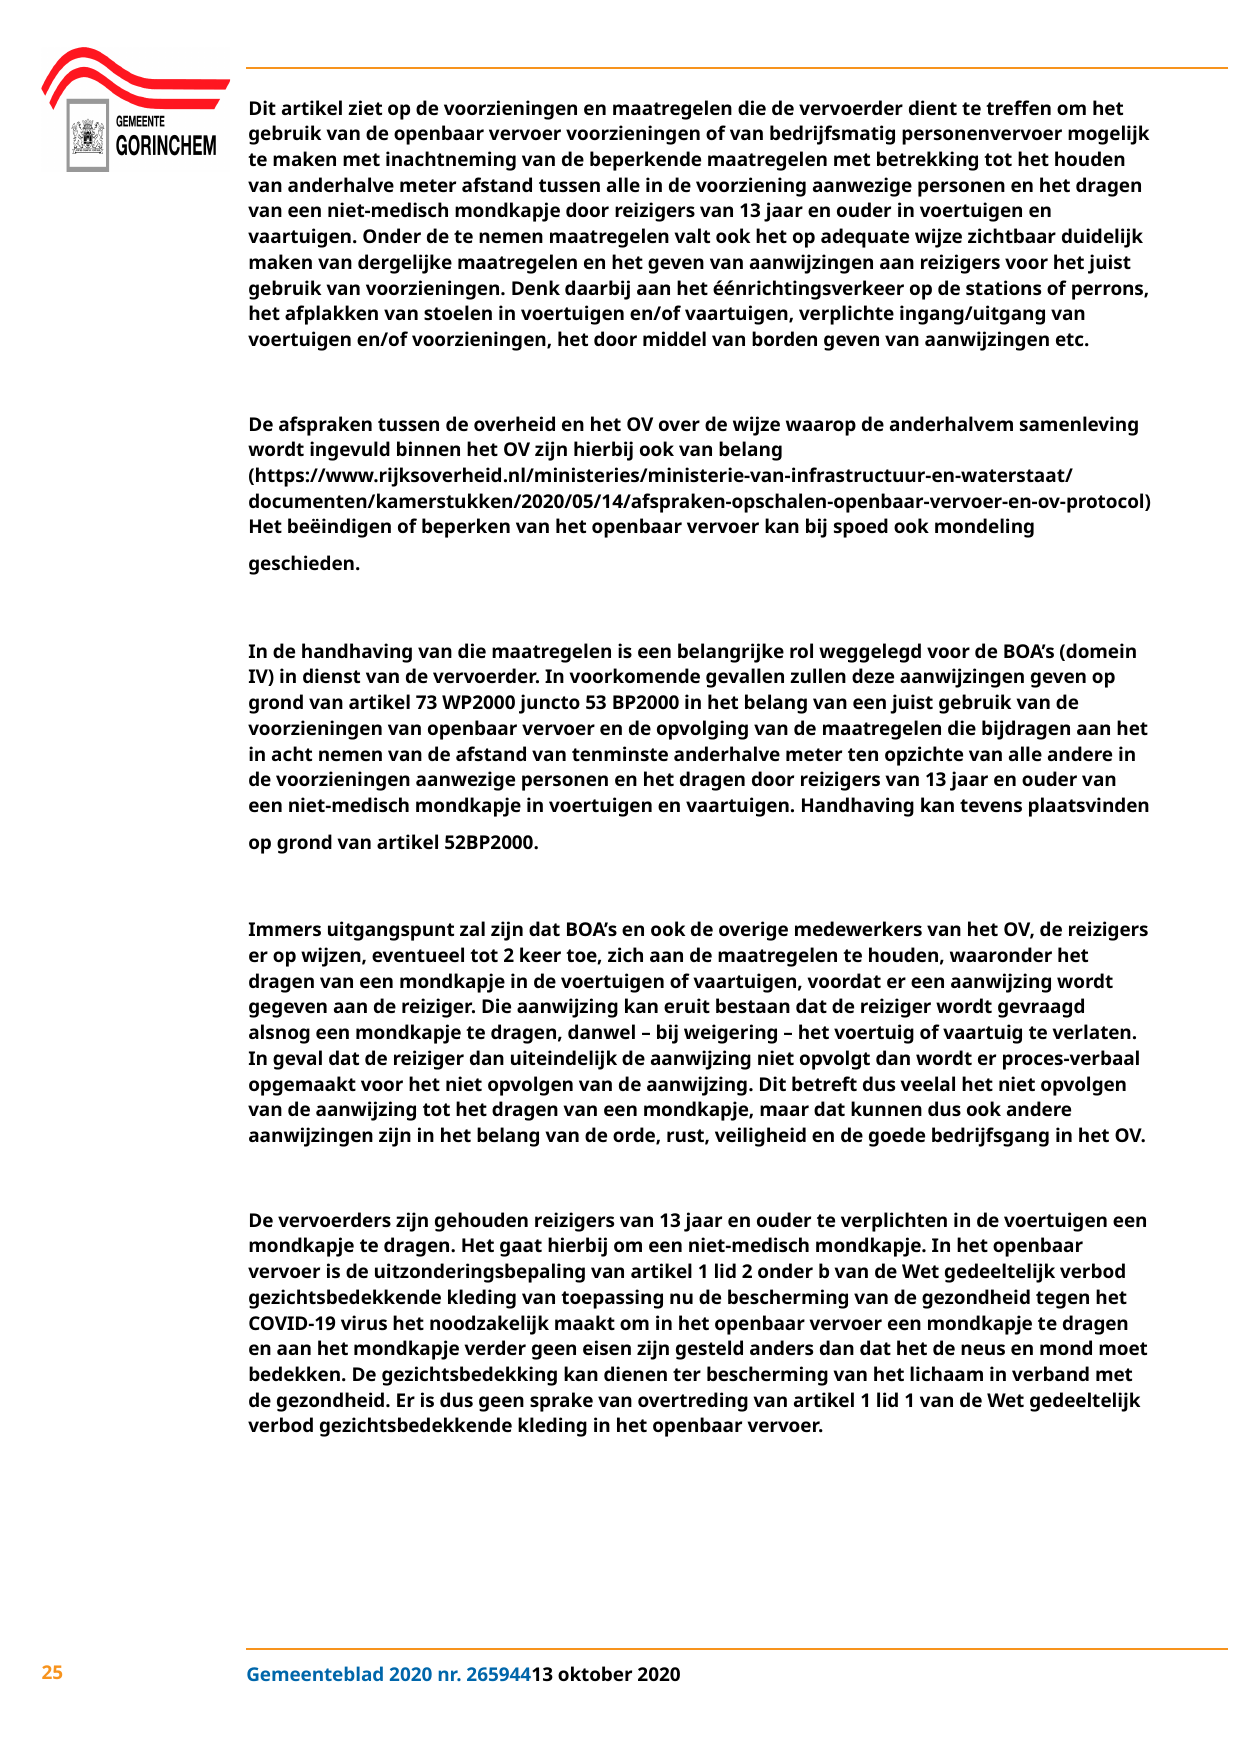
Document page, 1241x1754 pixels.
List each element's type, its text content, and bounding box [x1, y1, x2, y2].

picture [41, 47, 231, 172]
text Immers uitgangspunt zal zijn dat BOA’s en ook de overige medewerkers van het OV, de reizigers er op wijzen, eventueel tot 2 keer toe, zich aan de maatregelen te houden, waaronder het dragen van een mondkapje in de voertuigen of vaartuigen, voordat er een aanwijzing wordt gegeven aan de reiziger. Die aanwijzing kan eruit bestaan dat de reiziger wordt gevraagd alsnog een mondkapje te dragen, danwel – bij weigering – het voertuig of vaartuig te verlaten. In geval dat de reiziger dan uiteindelijk de aanwijzing niet opvolgt dan wordt er proces-verbaal opgemaakt voor het niet opvolgen van de aanwijzing. Dit betreft dus veelal het niet opvolgen van de aanwijzing tot het dragen van een mondkapje, maar dat kunnen dus ook andere aanwijzingen zijn in het belang van de orde, rust, veiligheid en de goede bedrijfsgang in het OV. [248, 916, 1152, 1148]
text De vervoerders zijn gehouden reizigers van 13 jaar en ouder te verplichten in de voertuigen een mondkapje te dragen. Het gaat hierbij om een niet-medisch mondkapje. In het openbaar vervoer is de uitzonderingsbepaling van artikel 1 lid 2 onder b van de Wet gedeeltelijk verbod gezichtsbedekkende kleding van toepassing nu de bescherming van de gezondheid tegen het COVID-19 virus het noodzakelijk maakt om in het openbaar vervoer een mondkapje te dragen en aan het mondkapje verder geen eisen zijn gesteld anders dan dat het de neus en mond moet bedekken. De gezichtsbedekking kan dienen ter bescherming van het lichaam in verband met de gezondheid. Er is dus geen sprake van overtreding van artikel 1 lid 1 van de Wet gedeeltelijk verbod gezichtsbedekkende kleding in het openbaar vervoer. [248, 1207, 1152, 1438]
text In de handhaving van die maatregelen is een belangrijke rol weggelegd voor de BOA’s (domein IV) in dienst van de vervoerder. In voorkomende gevallen zullen deze aanwijzingen geven op grond van artikel 73 WP2000 juncto 53 BP2000 in het belang van een juist gebruik van de voorzieningen van openbaar vervoer en de opvolging van de maatregelen die bijdragen aan het in acht nemen van de afstand van tenminste anderhalve meter ten opzichte van alle andere in de voorzieningen aanwezige personen en het dragen door reizigers van 13 jaar en ouder van een niet-medisch mondkapje in voertuigen en vaartuigen. Handhaving kan tevens plaatsvinden op grond van artikel 52BP2000. [248, 638, 1152, 858]
text De afspraken tussen de overheid en het OV over de wijze waarop de anderhalvem samenleving wordt ingevuld binnen het OV zijn hierbij ook van belang (https://www.rijksoverheid.nl/ministeries/ministerie-van-infrastructuur-en-waterstaat/documenten/kamerstukken/2020/05/14/afspraken-opschalen-openbaar-vervoer-en-ov-protocol) Het beëindigen of beperken van het openbaar vervoer kan bij spoed ook mondeling geschieden. [248, 411, 1152, 579]
text Dit artikel ziet op de voorzieningen en maatregelen die de vervoerder dient te treffen om het gebruik van de openbaar vervoer voorzieningen of van bedrijfsmatig personenvervoer mogelijk te maken met inachtneming van de beperkende maatregelen met betrekking tot het houden van anderhalve meter afstand tussen alle in de voorziening aanwezige personen en het dragen van een niet-medisch mondkapje door reizigers van 13 jaar en ouder in voertuigen en vaartuigen. Onder de te nemen maatregelen valt ook het op adequate wijze zichtbaar duidelijk maken van dergelijke maatregelen en het geven van aanwijzingen aan reizigers voor het juist gebruik van voorzieningen. Denk daarbij aan het éénrichtingsverkeer op de stations of perrons, het afplakken van stoelen in voertuigen en/of vaartuigen, verplichte ingang/uitgang van voertuigen en/of voorzieningen, het door middel van borden geven van aanwijzingen etc. [248, 95, 1152, 352]
